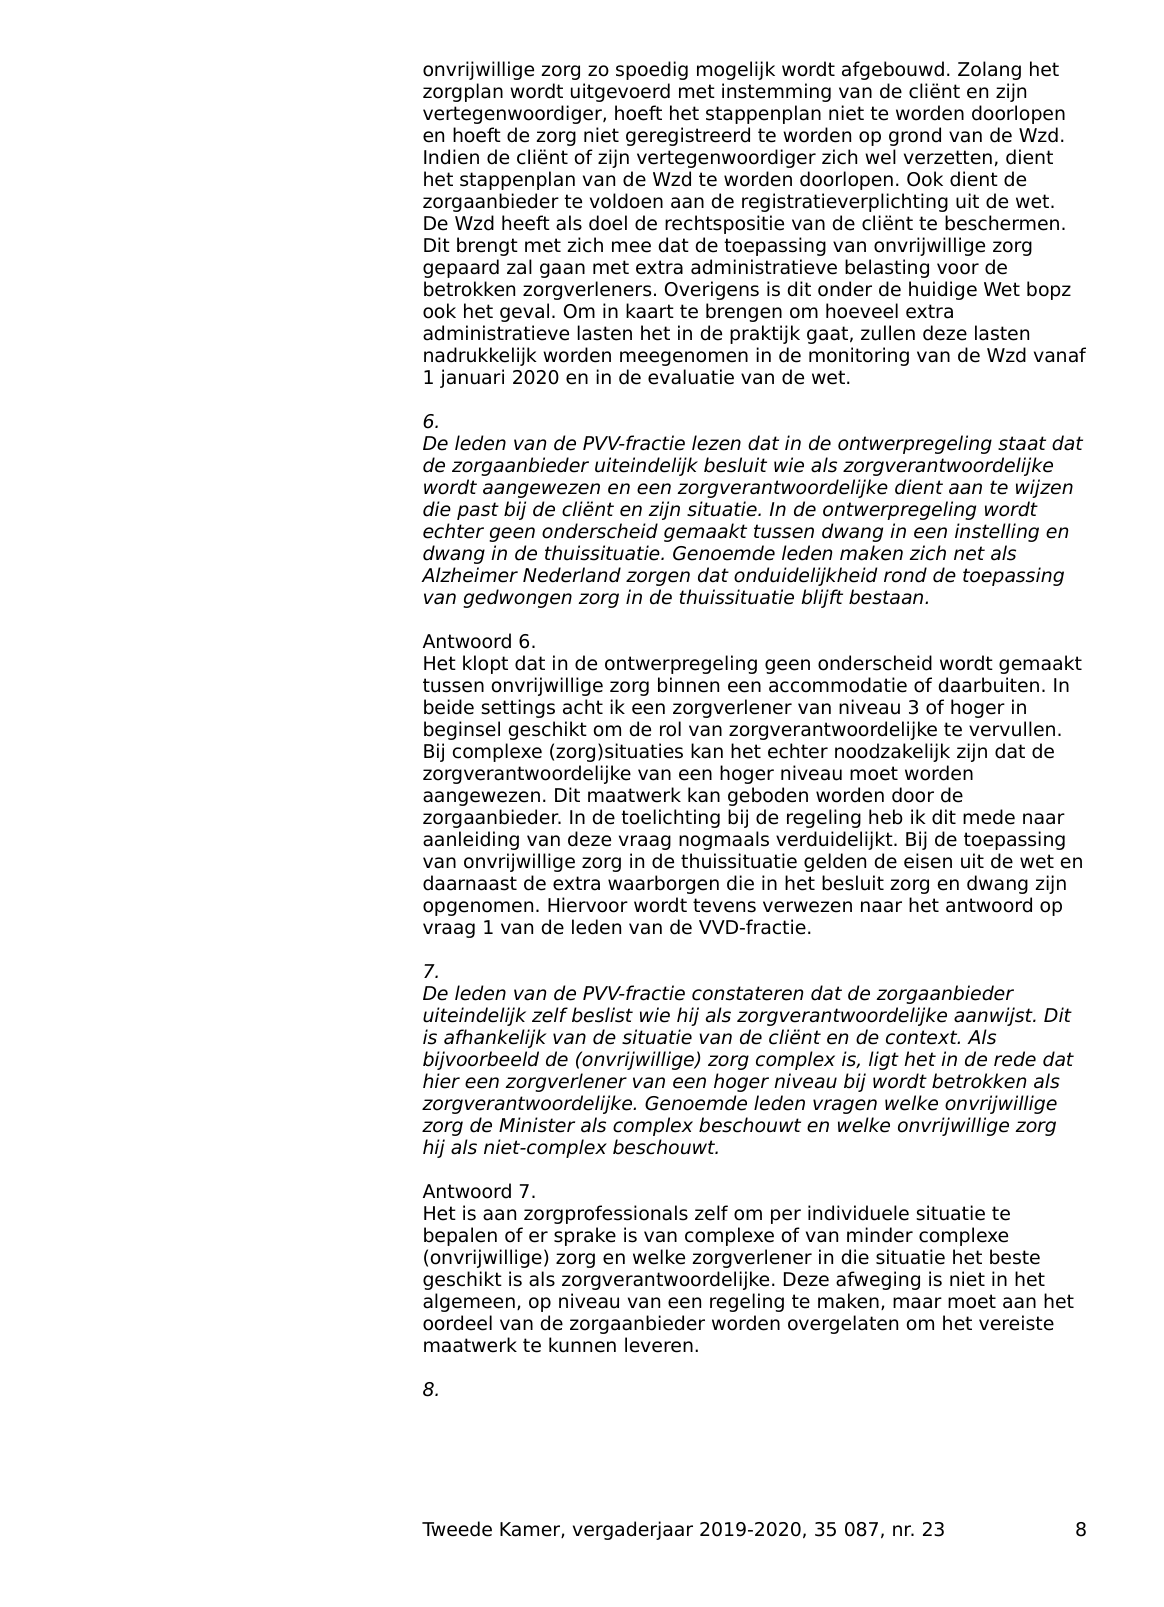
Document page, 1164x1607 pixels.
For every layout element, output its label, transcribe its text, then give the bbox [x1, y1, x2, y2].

text 7. [422, 961, 1087, 983]
text De leden van de PVV-fractie constateren dat de zorgaanbieder uiteindelijk zelf beslist wie hij als zorgverantwoordelijke aanwijst. Dit is afhankelijk van de situatie van de cliënt en de context. Als bijvoorbeeld de (onvrijwillige) zorg complex is, ligt het in de rede dat hier een zorgverlener van een hoger niveau bij wordt betrokken als zorgverantwoordelijke. Genoemde leden vragen welke onvrijwillige zorg de Minister als complex beschouwt en welke onvrijwillige zorg hij als niet-complex beschouwt. [422, 983, 1087, 1159]
text Het is aan zorgprofessionals zelf om per individuele situatie te bepalen of er sprake is van complexe of van minder complexe (onvrijwillige) zorg en welke zorgverlener in die situatie het beste geschikt is als zorgverantwoordelijke. Deze afweging is niet in het algemeen, op niveau van een regeling te maken, maar moet aan het oordeel van de zorgaanbieder worden overgelaten om het vereiste maatwerk te kunnen leveren. [422, 1203, 1087, 1357]
text De leden van de PVV-fractie lezen dat in de ontwerpregeling staat dat de zorgaanbieder uiteindelijk besluit wie als zorgverantwoordelijke wordt aangewezen en een zorgverantwoordelijke dient aan te wijzen die past bij de cliënt en zijn situatie. In de ontwerpregeling wordt echter geen onderscheid gemaakt tussen dwang in een instelling en dwang in de thuissituatie. Genoemde leden maken zich net als Alzheimer Nederland zorgen dat onduidelijkheid rond de toepassing van gedwongen zorg in de thuissituatie blijft bestaan. [422, 433, 1087, 609]
text Antwoord 6. [422, 631, 1087, 653]
text Het klopt dat in de ontwerpregeling geen onderscheid wordt gemaakt tussen onvrijwillige zorg binnen een accommodatie of daarbuiten. In beide settings acht ik een zorgverlener van niveau 3 of hoger in beginsel geschikt om de rol van zorgverantwoordelijke te vervullen. Bij complexe (zorg)situaties kan het echter noodzakelijk zijn dat de zorgverantwoordelijke van een hoger niveau moet worden aangewezen. Dit maatwerk kan geboden worden door de zorgaanbieder. In de toelichting bij de regeling heb ik dit mede naar aanleiding van deze vraag nogmaals verduidelijkt. Bij de toepassing van onvrijwillige zorg in de thuissituatie gelden de eisen uit de wet en daarnaast de extra waarborgen die in het besluit zorg en dwang zijn opgenomen. Hiervoor wordt tevens verwezen naar het antwoord op vraag 1 van de leden van de VVD-fractie. [422, 653, 1087, 939]
text Indien de cliënt of zijn vertegenwoordiger zich wel verzetten, dient het stappenplan van de Wzd te worden doorlopen. Ook dient de zorgaanbieder te voldoen aan de registratieverplichting uit de wet. De Wzd heeft als doel de rechtspositie van de cliënt te beschermen. Dit brengt met zich mee dat de toepassing van onvrijwillige zorg gepaard zal gaan met extra administratieve belasting voor de betrokken zorgverleners. Overigens is dit onder de huidige Wet bopz ook het geval. Om in kaart te brengen om hoeveel extra administratieve lasten het in de praktijk gaat, zullen deze lasten nadrukkelijk worden meegenomen in de monitoring van de Wzd vanaf 1 januari 2020 en in de evaluatie van de wet. [422, 147, 1087, 389]
text 8. [422, 1379, 1087, 1401]
text 6. [422, 411, 1087, 433]
text Antwoord 7. [422, 1181, 1087, 1203]
text onvrijwillige zorg zo spoedig mogelijk wordt afgebouwd. Zolang het zorgplan wordt uitgevoerd met instemming van de cliënt en zijn vertegenwoordiger, hoeft het stappenplan niet te worden doorlopen en hoeft de zorg niet geregistreerd te worden op grond van de Wzd. [422, 59, 1087, 147]
